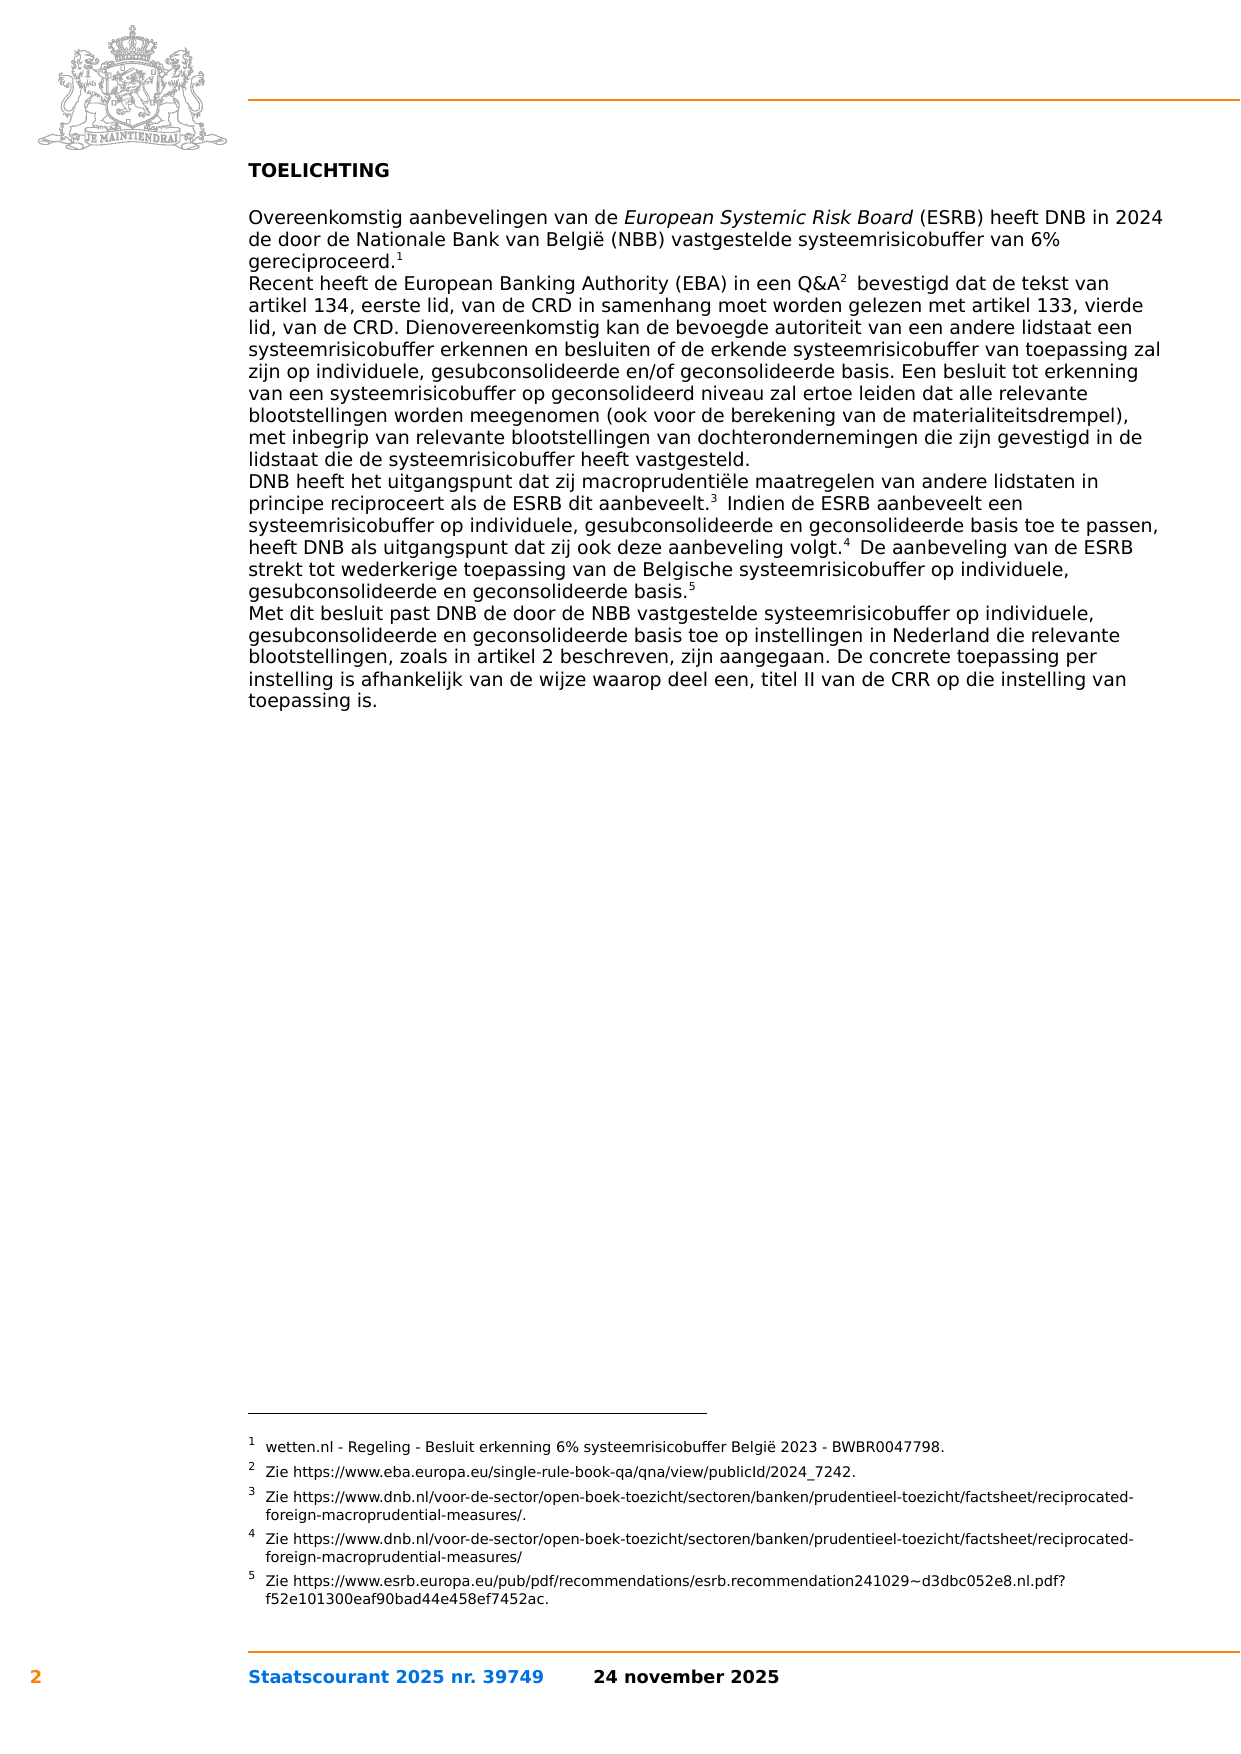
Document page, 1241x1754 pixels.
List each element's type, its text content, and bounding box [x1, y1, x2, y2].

text Met dit besluit past DNB de door de NBB vastgestelde systeemrisicobuffer op individuele, gesubconsolideerde en geconsolideerde basis toe op instellingen in Nederland die relevante blootstellingen, zoals in artikel 2 beschreven, zijn aangegaan. De concrete toepassing per instelling is afhankelijk van de wijze waarop deel een, titel II van de CRR op die instelling van toepassing is. [248, 602, 1163, 712]
text Zie https://www.dnb.nl/voor-de-sector/open-boek-toezicht/sectoren/banken/prudentieel-toezicht/factsheet/reciprocated-foreign-macroprudential-measures/. [248, 1485, 1163, 1524]
text Zie https://www.dnb.nl/voor-de-sector/open-boek-toezicht/sectoren/banken/prudentieel-toezicht/factsheet/reciprocated-foreign-macroprudential-measures/ [248, 1527, 1163, 1566]
text DNB heeft het uitgangspunt dat zij macroprudentiële maatregelen van andere lidstaten in principe reciproceert als de ESRB dit aanbeveelt. Indien de ESRB aanbeveelt een systeemrisicobuffer op individuele, gesubconsolideerde en geconsolideerde basis toe te passen, heeft DNB als uitgangspunt dat zij ook deze aanbeveling volgt. De aanbeveling van de ESRB strekt tot wederkerige toepassing van de Belgische systeemrisicobuffer op individuele, gesubconsolideerde en geconsolideerde basis. [248, 471, 1163, 602]
text Overeenkomstig aanbevelingen van de European Systemic Risk Board (ESRB) heeft DNB in 2024 de door de Nationale Bank van België (NBB) vastgestelde systeemrisicobuffer van 6% gereciproceerd. [248, 207, 1163, 273]
text Recent heeft de European Banking Authority (EBA) in een Q&A bevestigd dat de tekst van artikel 134, eerste lid, van de CRD in samenhang moet worden gelezen met artikel 133, vierde lid, van de CRD. Dienovereenkomstig kan de bevoegde autoriteit van een andere lidstaat een systeemrisicobuffer erkennen en besluiten of de erkende systeemrisicobuffer van toepassing zal zijn op individuele, gesubconsolideerde en/of geconsolideerde basis. Een besluit tot erkenning van een systeemrisicobuffer op geconsolideerd niveau zal ertoe leiden dat alle relevante blootstellingen worden meegenomen (ook voor de berekening van de materialiteitsdrempel), met inbegrip van relevante blootstellingen van dochterondernemingen die zijn gevestigd in de lidstaat die de systeemrisicobuffer heeft vastgesteld. [248, 273, 1163, 471]
text Zie https://www.eba.europa.eu/single-rule-book-qa/qna/view/publicId/2024_7242. [248, 1460, 1163, 1482]
text Zie https://www.esrb.europa.eu/pub/pdf/recommendations/esrb.recommendation241029~d3dbc052e8.nl.pdf?f52e101300eaf90bad44e458ef7452ac. [248, 1569, 1163, 1608]
text wetten.nl - Regeling - Besluit erkenning 6% systeemrisicobuffer België 2023 - BWBR0047798. [248, 1435, 1163, 1457]
subtitle TOELICHTING [248, 160, 1163, 182]
picture [38, 25, 227, 150]
